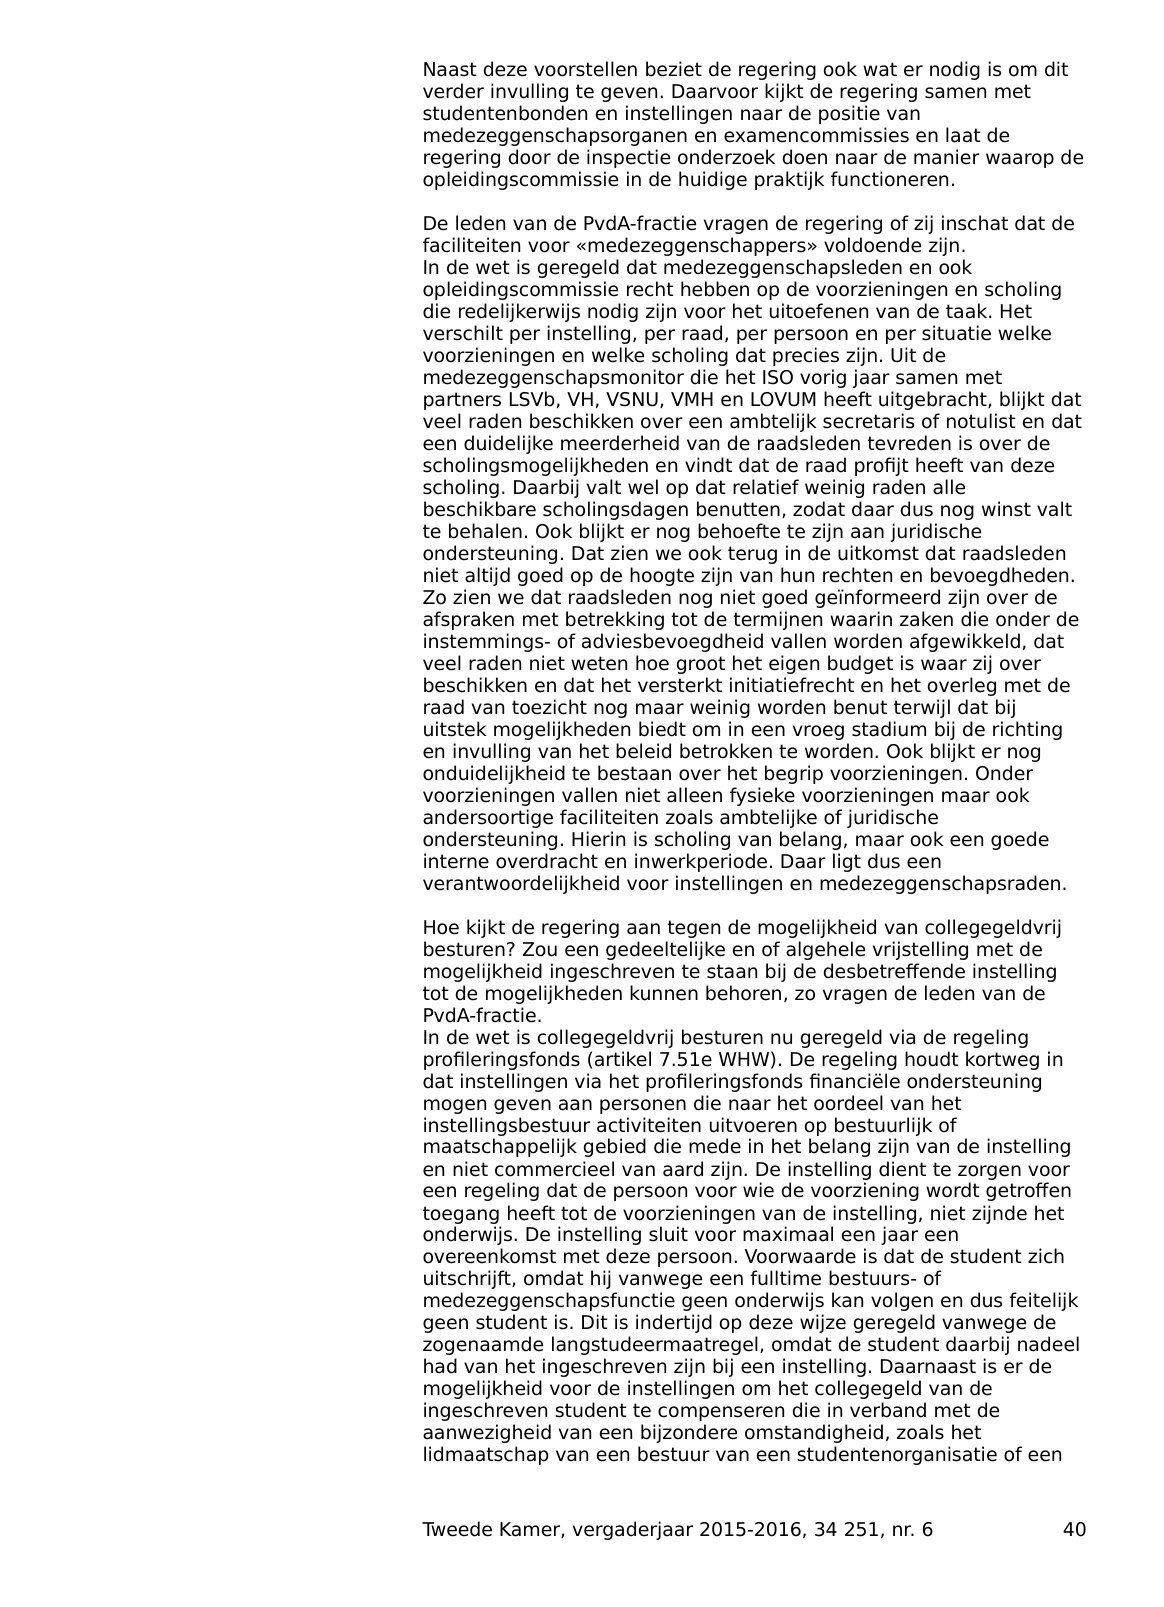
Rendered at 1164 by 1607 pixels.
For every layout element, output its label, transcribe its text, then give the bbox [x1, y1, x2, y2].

text De leden van de PvdA-fractie vragen de regering of zij inschat dat de faciliteiten voor «medezeggenschappers» voldoende zijn. [422, 213, 1087, 257]
text In de wet is collegegeldvrij besturen nu geregeld via de regeling profileringsfonds (artikel 7.51e WHW). De regeling houdt kortweg in dat instellingen via het profileringsfonds financiële ondersteuning mogen geven aan personen die naar het oordeel van het instellingsbestuur activiteiten uitvoeren op bestuurlijk of maatschappelijk gebied die mede in het belang zijn van de instelling en niet commercieel van aard zijn. De instelling dient te zorgen voor een regeling dat de persoon voor wie de voorziening wordt getroffen toegang heeft tot de voorzieningen van de instelling, niet zijnde het onderwijs. De instelling sluit voor maximaal een jaar een overeenkomst met deze persoon. Voorwaarde is dat de student zich uitschrijft, omdat hij vanwege een fulltime bestuurs- of medezeggenschapsfunctie geen onderwijs kan volgen en dus feitelijk geen student is. Dit is indertijd op deze wijze geregeld vanwege de zogenaamde langstudeermaatregel, omdat de student daarbij nadeel had van het ingeschreven zijn bij een instelling. Daarnaast is er de mogelijkheid voor de instellingen om het collegegeld van de ingeschreven student te compenseren die in verband met de aanwezigheid van een bijzondere omstandigheid, zoals het lidmaatschap van een bestuur van een studentenorganisatie of een [422, 1027, 1087, 1466]
text Naast deze voorstellen beziet de regering ook wat er nodig is om dit verder invulling te geven. Daarvoor kijkt de regering samen met studentenbonden en instellingen naar de positie van medezeggenschapsorganen en examencommissies en laat de regering door de inspectie onderzoek doen naar de manier waarop de opleidingscommissie in de huidige praktijk functioneren. [422, 59, 1087, 191]
text In de wet is geregeld dat medezeggenschapsleden en ook opleidingscommissie recht hebben op de voorzieningen en scholing die redelijkerwijs nodig zijn voor het uitoefenen van de taak. Het verschilt per instelling, per raad, per persoon en per situatie welke voorzieningen en welke scholing dat precies zijn. Uit de medezeggenschapsmonitor die het ISO vorig jaar samen met partners LSVb, VH, VSNU, VMH en LOVUM heeft uitgebracht, blijkt dat veel raden beschikken over een ambtelijk secretaris of notulist en dat een duidelijke meerderheid van de raadsleden tevreden is over de scholingsmogelijkheden en vindt dat de raad profijt heeft van deze scholing. Daarbij valt wel op dat relatief weinig raden alle beschikbare scholingsdagen benutten, zodat daar dus nog winst valt te behalen. Ook blijkt er nog behoefte te zijn aan juridische ondersteuning. Dat zien we ook terug in de uitkomst dat raadsleden niet altijd goed op de hoogte zijn van hun rechten en bevoegdheden. Zo zien we dat raadsleden nog niet goed geïnformeerd zijn over de afspraken met betrekking tot de termijnen waarin zaken die onder de instemmings- of adviesbevoegdheid vallen worden afgewikkeld, dat veel raden niet weten hoe groot het eigen budget is waar zij over beschikken en dat het versterkt initiatiefrecht en het overleg met de raad van toezicht nog maar weinig worden benut terwijl dat bij uitstek mogelijkheden biedt om in een vroeg stadium bij de richting en invulling van het beleid betrokken te worden. Ook blijkt er nog onduidelijkheid te bestaan over het begrip voorzieningen. Onder voorzieningen vallen niet alleen fysieke voorzieningen maar ook andersoortige faciliteiten zoals ambtelijke of juridische ondersteuning. Hierin is scholing van belang, maar ook een goede interne overdracht en inwerkperiode. Daar ligt dus een verantwoordelijkheid voor instellingen en medezeggenschapsraden. [422, 257, 1087, 894]
text Hoe kijkt de regering aan tegen de mogelijkheid van collegegeldvrij besturen? Zou een gedeeltelijke en of algehele vrijstelling met de mogelijkheid ingeschreven te staan bij de desbetreffende instelling tot de mogelijkheden kunnen behoren, zo vragen de leden van de PvdA-fractie. [422, 917, 1087, 1027]
